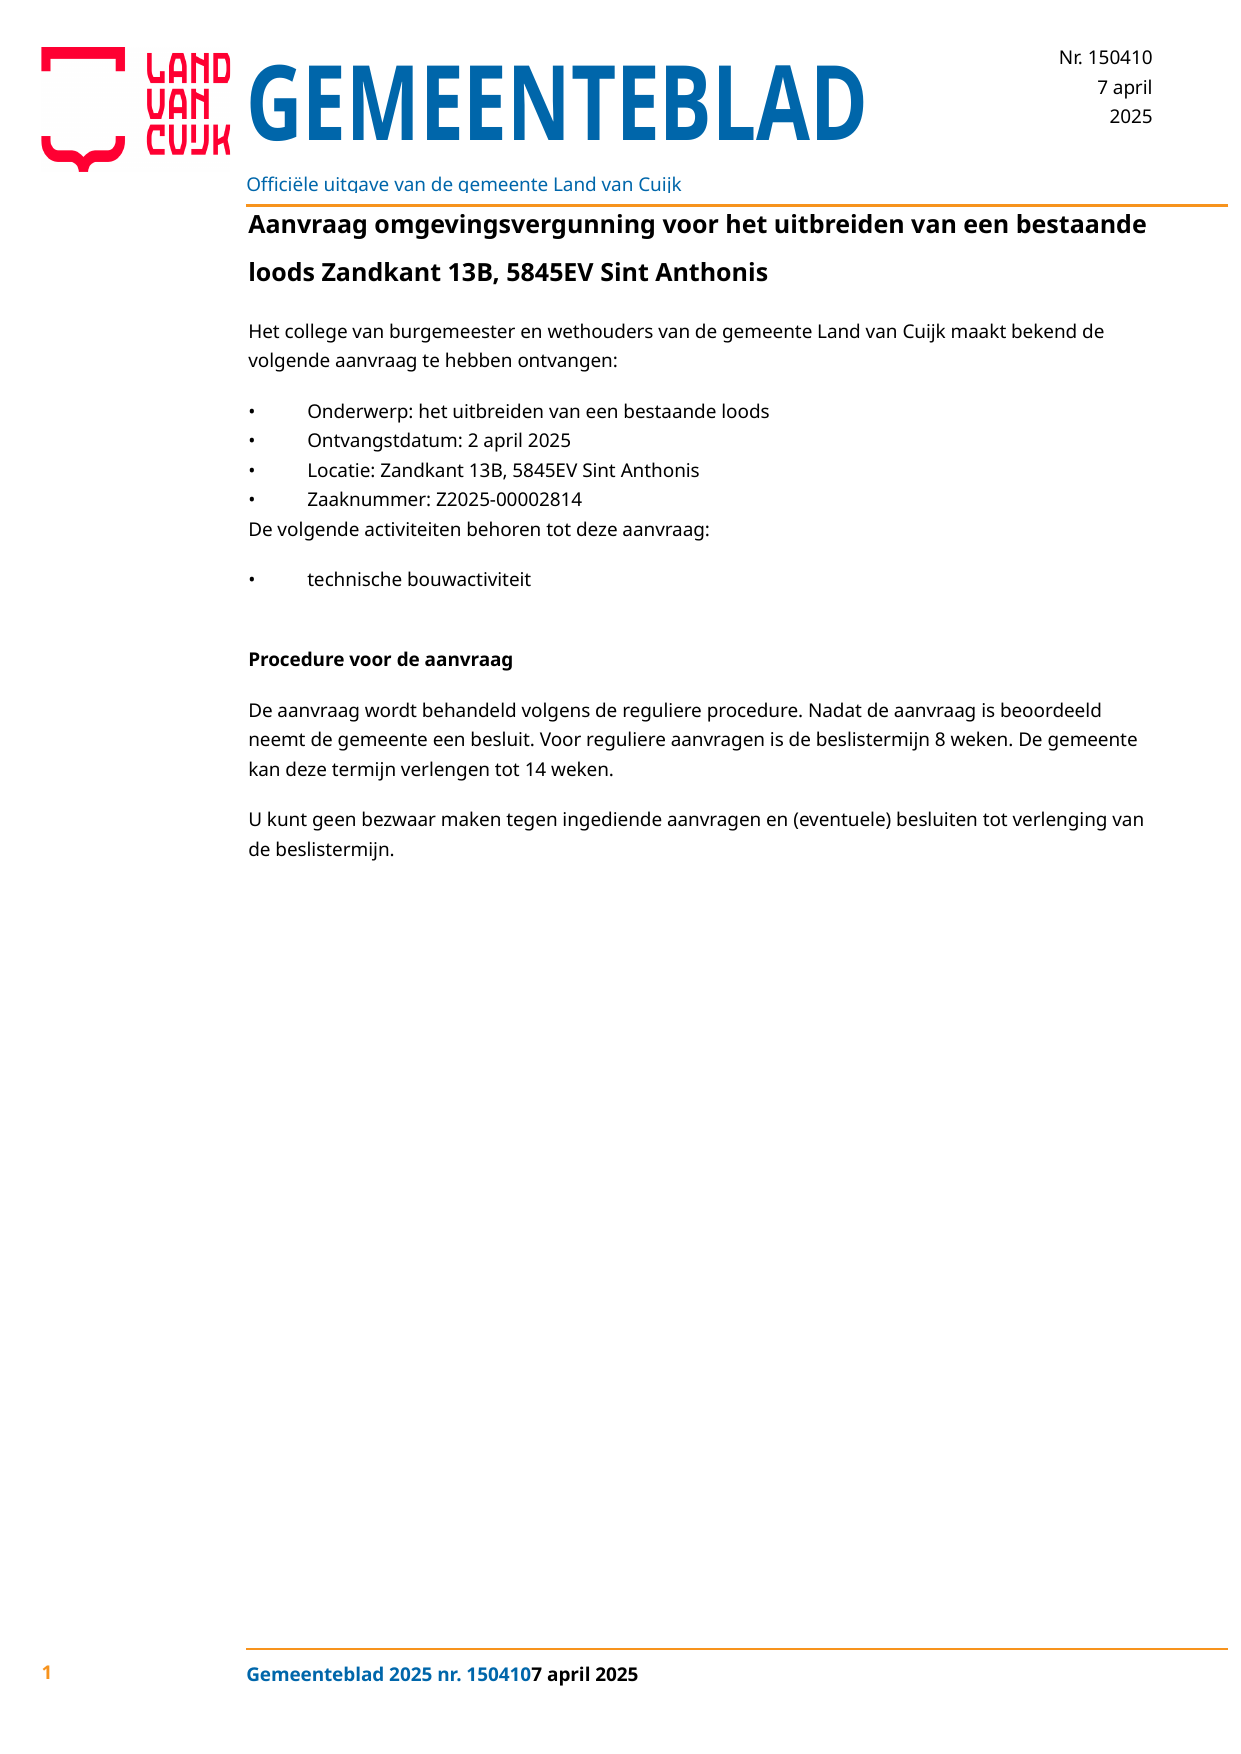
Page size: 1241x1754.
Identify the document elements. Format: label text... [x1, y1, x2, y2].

text U kunt geen bezwaar maken tegen ingediende aanvragen en (eventuele) besluiten tot verlenging van de beslistermijn. [248, 807, 1152, 862]
text De aanvraag wordt behandeld volgens de reguliere procedure. Nadat de aanvraag is beoordeeld neemt de gemeente een besluit. Voor reguliere aanvragen is de beslistermijn 8 weken. De gemeente kan deze termijn verlengen tot 14 weken. [248, 697, 1152, 782]
list technische bouwactiviteit [248, 567, 1152, 592]
text Aanvraag omgevingsvergunning voor het uitbreiden van een bestaande loods Zandkant 13B, 5845EV Sint Anthonis [248, 207, 1152, 288]
text De volgende activiteiten behoren tot deze aanvraag: [248, 516, 1152, 542]
list Ontvangstdatum: 2 april 2025 [248, 427, 1152, 453]
list Onderwerp: het uitbreiden van een bestaande loods [248, 398, 1152, 424]
list Zaaknummer: Z2025-00002814 [248, 487, 1152, 512]
text Procedure voor de aanvraag [248, 647, 1152, 672]
list Locatie: Zandkant 13B, 5845EV Sint Anthonis [248, 457, 1152, 483]
text Het college van burgemeester en wethouders van de gemeente Land van Cuijk maakt bekend de volgende aanvraag te hebben ontvangen: [248, 318, 1152, 373]
picture [41, 47, 231, 172]
